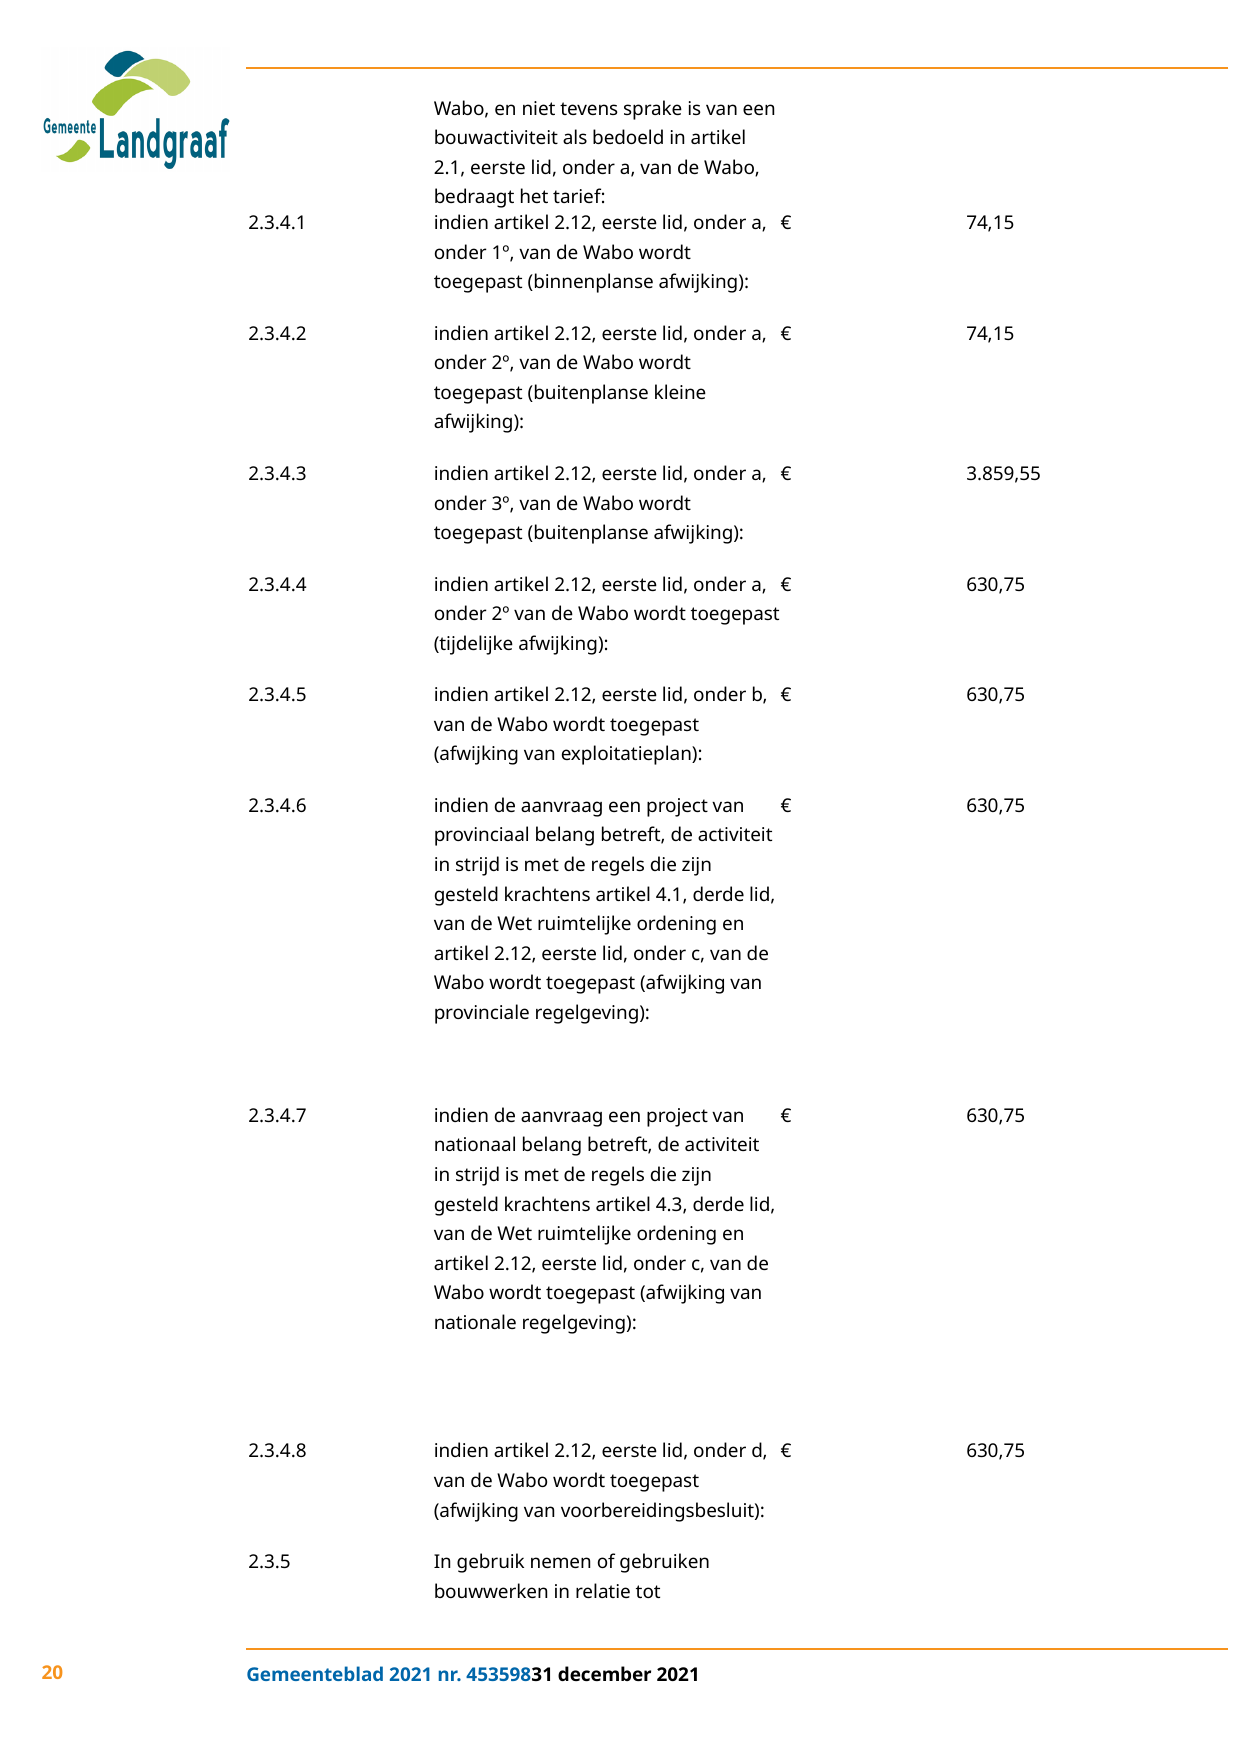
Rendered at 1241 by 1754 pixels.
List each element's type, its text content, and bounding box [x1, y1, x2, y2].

table_cell [966, 434, 1059, 460]
table_cell [434, 1361, 780, 1386]
table_cell indien artikel 2.12, eerste lid, onder a, onder 3º, van de Wabo wordt toegepast (buitenplanse afwijking): [434, 460, 780, 545]
table_cell 2.3.4.3 [248, 460, 433, 545]
picture [41, 47, 231, 172]
table_cell 630,75 [966, 1102, 1059, 1335]
table_cell indien de aanvraag een project van nationaal belang betreft, de activiteit in strijd is met de regels die zijn gesteld krachtens artikel 4.3, derde lid, van de Wet ruimtelijke ordening en artikel 2.12, eerste lid, onder c, van de Wabo wordt toegepast (afwijking van nationale regelgeving): [434, 1102, 780, 1335]
table_cell indien de aanvraag een project van provinciaal belang betreft, de activiteit in strijd is met de regels die zijn gesteld krachtens artikel 4.1, derde lid, van de Wet ruimtelijke ordening en artikel 2.12, eerste lid, onder c, van de Wabo wordt toegepast (afwijking van provinciale regelgeving): [434, 792, 780, 1025]
table_cell € [780, 320, 966, 434]
table_cell [248, 1076, 433, 1102]
table_cell [248, 1523, 433, 1548]
table_cell [434, 1412, 780, 1438]
table_cell [248, 545, 433, 571]
table_cell [966, 1361, 1059, 1386]
table_cell € [780, 1102, 966, 1335]
table_cell [248, 766, 433, 792]
table_cell 74,15 [966, 320, 1059, 434]
table_cell [248, 1335, 433, 1361]
table_cell [966, 766, 1059, 792]
table_cell [780, 434, 966, 460]
table_cell 630,75 [966, 681, 1059, 766]
table_cell [248, 1361, 433, 1386]
table_cell [966, 1335, 1059, 1361]
table_cell [434, 1523, 780, 1548]
table_cell [780, 1548, 966, 1604]
table_cell [966, 1523, 1059, 1548]
table_cell [966, 1412, 1059, 1438]
table_cell [966, 95, 1059, 209]
table_cell [248, 1051, 433, 1076]
table_cell [780, 1412, 966, 1438]
table_cell 630,75 [966, 1438, 1059, 1523]
table_cell [248, 656, 433, 681]
table_cell 2.3.4.6 [248, 792, 433, 1025]
table_cell [248, 1025, 433, 1051]
table_cell [434, 434, 780, 460]
table_cell [434, 1076, 780, 1102]
table_cell indien artikel 2.12, eerste lid, onder b, van de Wabo wordt toegepast (afwijking van exploitatieplan): [434, 681, 780, 766]
table_cell [434, 766, 780, 792]
table_cell [966, 1051, 1059, 1076]
table_cell 2.3.4.7 [248, 1102, 433, 1335]
table_cell [966, 1076, 1059, 1102]
table_cell 2.3.4.2 [248, 320, 433, 434]
table_cell € [780, 571, 966, 656]
table_cell [966, 1386, 1059, 1412]
table_cell indien artikel 2.12, eerste lid, onder a, onder 2º, van de Wabo wordt toegepast (buitenplanse kleine afwijking): [434, 320, 780, 434]
table_cell [434, 294, 780, 320]
table_cell [780, 1025, 966, 1051]
table_cell [248, 95, 433, 209]
table_cell [966, 1025, 1059, 1051]
table_cell [780, 1523, 966, 1548]
table_cell [966, 1548, 1059, 1604]
table_cell € [780, 681, 966, 766]
table_cell [780, 1051, 966, 1076]
table_cell 2.3.5 [248, 1548, 433, 1604]
table_cell [248, 294, 433, 320]
table_cell [780, 1335, 966, 1361]
table_cell indien artikel 2.12, eerste lid, onder d, van de Wabo wordt toegepast (afwijking van voorbereidingsbesluit): [434, 1438, 780, 1523]
table_cell [434, 1025, 780, 1051]
table_cell [434, 545, 780, 571]
table_cell [966, 294, 1059, 320]
table_cell Wabo, en niet tevens sprake is van een bouwactiviteit als bedoeld in artikel 2.1, eerste lid, onder a, van de Wabo, bedraagt het tarief: [434, 95, 780, 209]
table_cell [780, 1361, 966, 1386]
table_cell € [780, 460, 966, 545]
table_cell € [780, 1438, 966, 1523]
table_cell € [780, 792, 966, 1025]
table_cell € [780, 209, 966, 294]
table_cell 3.859,55 [966, 460, 1059, 545]
table_cell [780, 1386, 966, 1412]
table_cell indien artikel 2.12, eerste lid, onder a, onder 2º van de Wabo wordt toegepast (tijdelijke afwijking): [434, 571, 780, 656]
table_cell [780, 656, 966, 681]
table_cell 2.3.4.8 [248, 1438, 433, 1523]
table_cell [434, 1386, 780, 1412]
table_cell 74,15 [966, 209, 1059, 294]
table_cell [780, 766, 966, 792]
table_cell [248, 1412, 433, 1438]
table_cell 2.3.4.4 [248, 571, 433, 656]
table_cell [248, 434, 433, 460]
table_cell [248, 1386, 433, 1412]
table_cell In gebruik nemen of gebruiken bouwwerken in relatie tot [434, 1548, 780, 1604]
table_cell 2.3.4.1 [248, 209, 433, 294]
table_cell indien artikel 2.12, eerste lid, onder a, onder 1º, van de Wabo wordt toegepast (binnenplanse afwijking): [434, 209, 780, 294]
table_cell [434, 1335, 780, 1361]
table_cell [966, 545, 1059, 571]
table_cell [966, 656, 1059, 681]
table_cell 630,75 [966, 571, 1059, 656]
table_cell [780, 95, 966, 209]
table_cell 2.3.4.5 [248, 681, 433, 766]
table_cell [780, 545, 966, 571]
table_cell [780, 1076, 966, 1102]
table_cell [434, 1051, 780, 1076]
table_cell [434, 656, 780, 681]
table_cell 630,75 [966, 792, 1059, 1025]
table_cell [780, 294, 966, 320]
